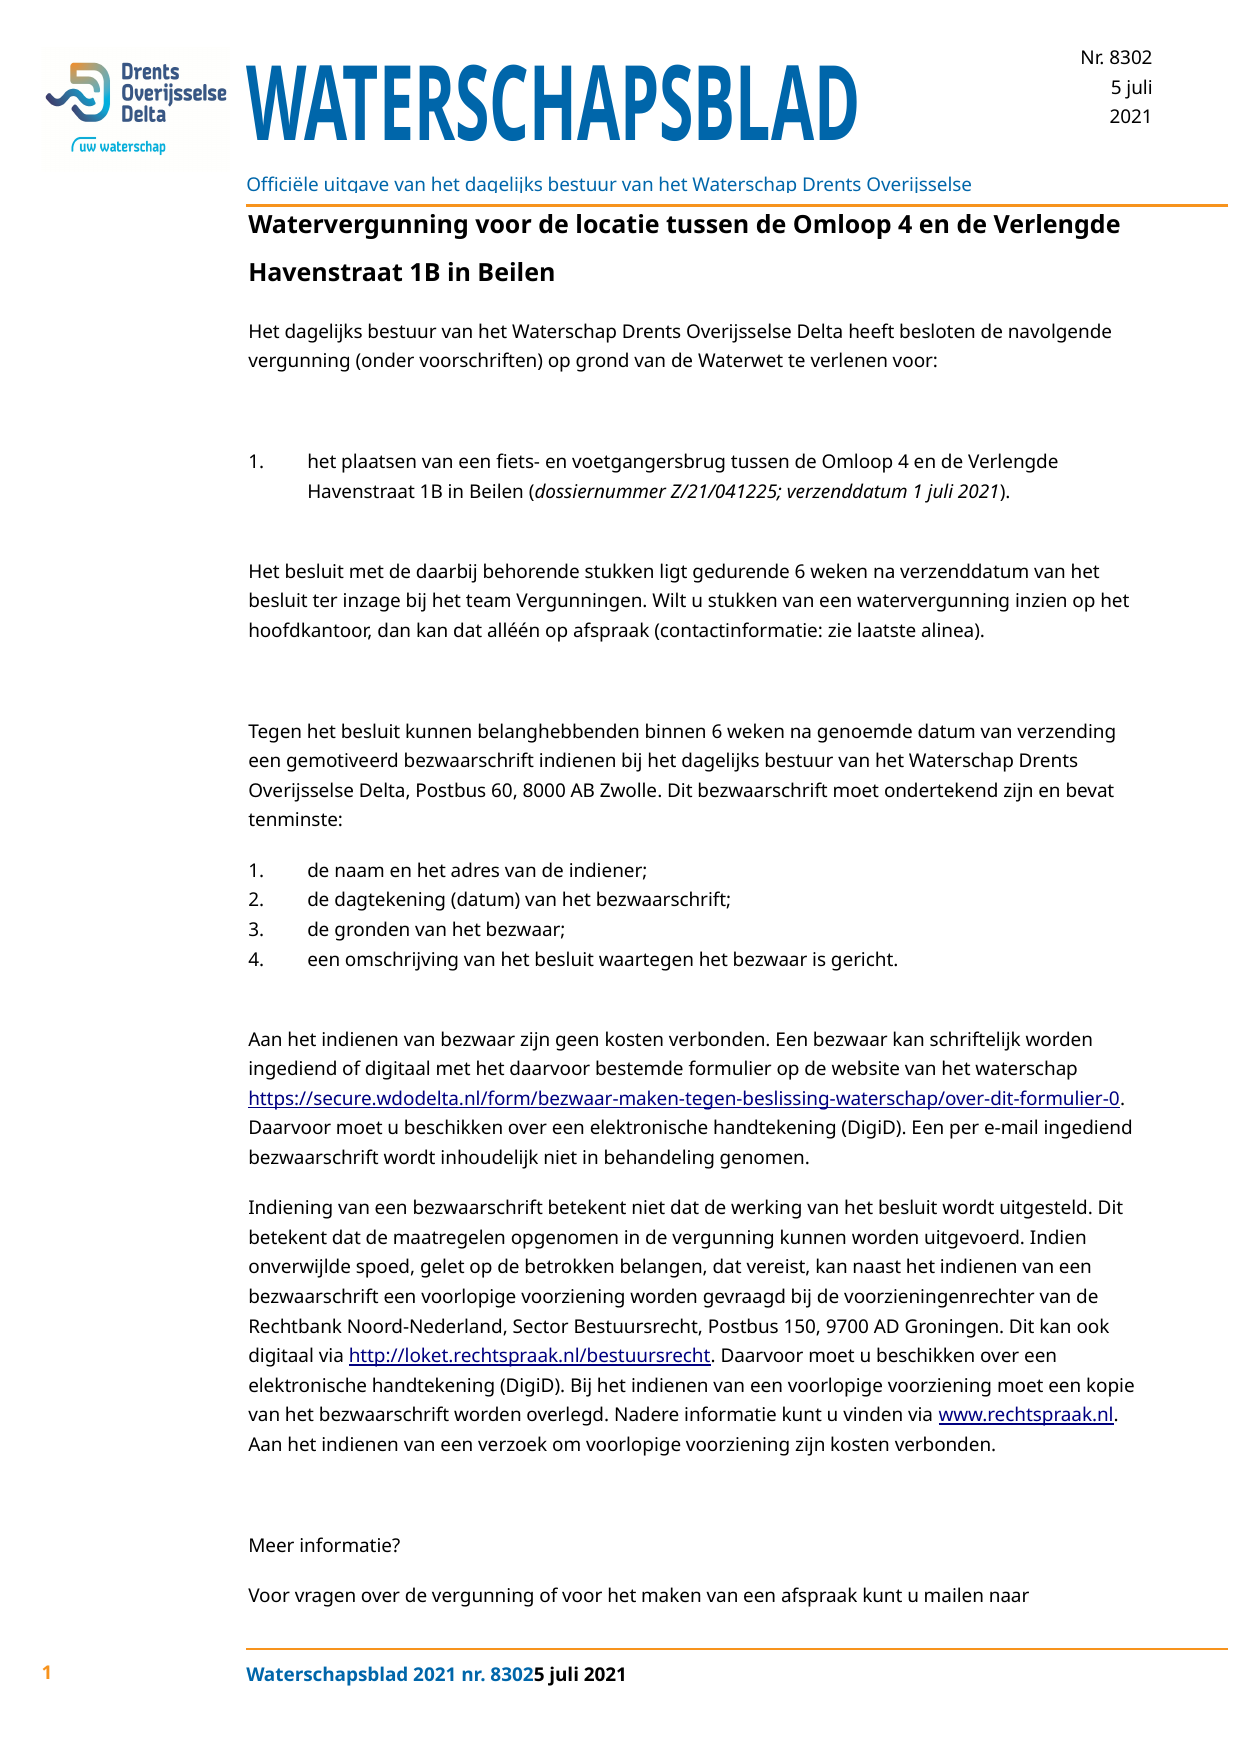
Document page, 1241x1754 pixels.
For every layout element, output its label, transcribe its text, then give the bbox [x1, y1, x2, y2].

text Aan het indienen van bezwaar zijn geen kosten verbonden. Een bezwaar kan schriftelijk worden ingediend of digitaal met het daarvoor bestemde formulier op de website van het waterschap https://secure.wdodelta.nl/form/bezwaar-maken-tegen-beslissing-waterschap/over-dit-formulier-0. Daarvoor moet u beschikken over een elektronische handtekening (DigiD). Een per e-mail ingediend bezwaarschrift wordt inhoudelijk niet in behandeling genomen. [248, 1026, 1152, 1170]
text Voor vragen over de vergunning of voor het maken van een afspraak kunt u mailen naar [248, 1582, 1152, 1608]
list de dagtekening (datum) van het bezwaarschrift; [248, 887, 1152, 912]
list de naam en het adres van de indiener; [248, 857, 1152, 883]
list de gronden van het bezwaar; [248, 916, 1152, 942]
list het plaatsen van een fiets- en voetgangersbrug tussen de Omloop 4 en de Verlengde Havenstraat 1B in Beilen (dossiernummer Z/21/041225; verzenddatum 1 juli 2021). [248, 448, 1152, 504]
text Indiening van een bezwaarschrift betekent niet dat de werking van het besluit wordt uitgesteld. Dit betekent dat de maatregelen opgenomen in de vergunning kunnen worden uitgevoerd. Indien onverwijlde spoed, gelet op de betrokken belangen, dat vereist, kan naast het indienen van een bezwaarschrift een voorlopige voorziening worden gevraagd bij de voorzieningenrechter van de Rechtbank Noord-Nederland, Sector Bestuursrecht, Postbus 150, 9700 AD Groningen. Dit kan ook digitaal via http://loket.rechtspraak.nl/bestuursrecht. Daarvoor moet u beschikken over een elektronische handtekening (DigiD). Bij het indienen van een voorlopige voorziening moet een kopie van het bezwaarschrift worden overlegd. Nadere informatie kunt u vinden via www.rechtspraak.nl. Aan het indienen van een verzoek om voorlopige voorziening zijn kosten verbonden. [248, 1194, 1152, 1457]
text Tegen het besluit kunnen belanghebbenden binnen 6 weken na genoemde datum van verzending een gemotiveerd bezwaarschrift indienen bij het dagelijks bestuur van het Waterschap Drents Overijsselse Delta, Postbus 60, 8000 AB Zwolle. Dit bezwaarschrift moet ondertekend zijn en bevat tenminste: [248, 718, 1152, 832]
picture [41, 47, 231, 172]
list een omschrijving van het besluit waartegen het bezwaar is gericht. [248, 946, 1152, 972]
text Het dagelijks bestuur van het Waterschap Drents Overijsselse Delta heeft besloten de navolgende vergunning (onder voorschriften) op grond van de Waterwet te verlenen voor: [248, 318, 1152, 373]
text Het besluit met de daarbij behorende stukken ligt gedurende 6 weken na verzenddatum van het besluit ter inzage bij het team Vergunningen. Wilt u stukken van een watervergunning inzien op het hoofdkantoor, dan kan dat alléén op afspraak (contactinformatie: zie laatste alinea). [248, 558, 1152, 643]
text Watervergunning voor de locatie tussen de Omloop 4 en de Verlengde Havenstraat 1B in Beilen [248, 207, 1152, 288]
text Meer informatie? [248, 1532, 1152, 1558]
